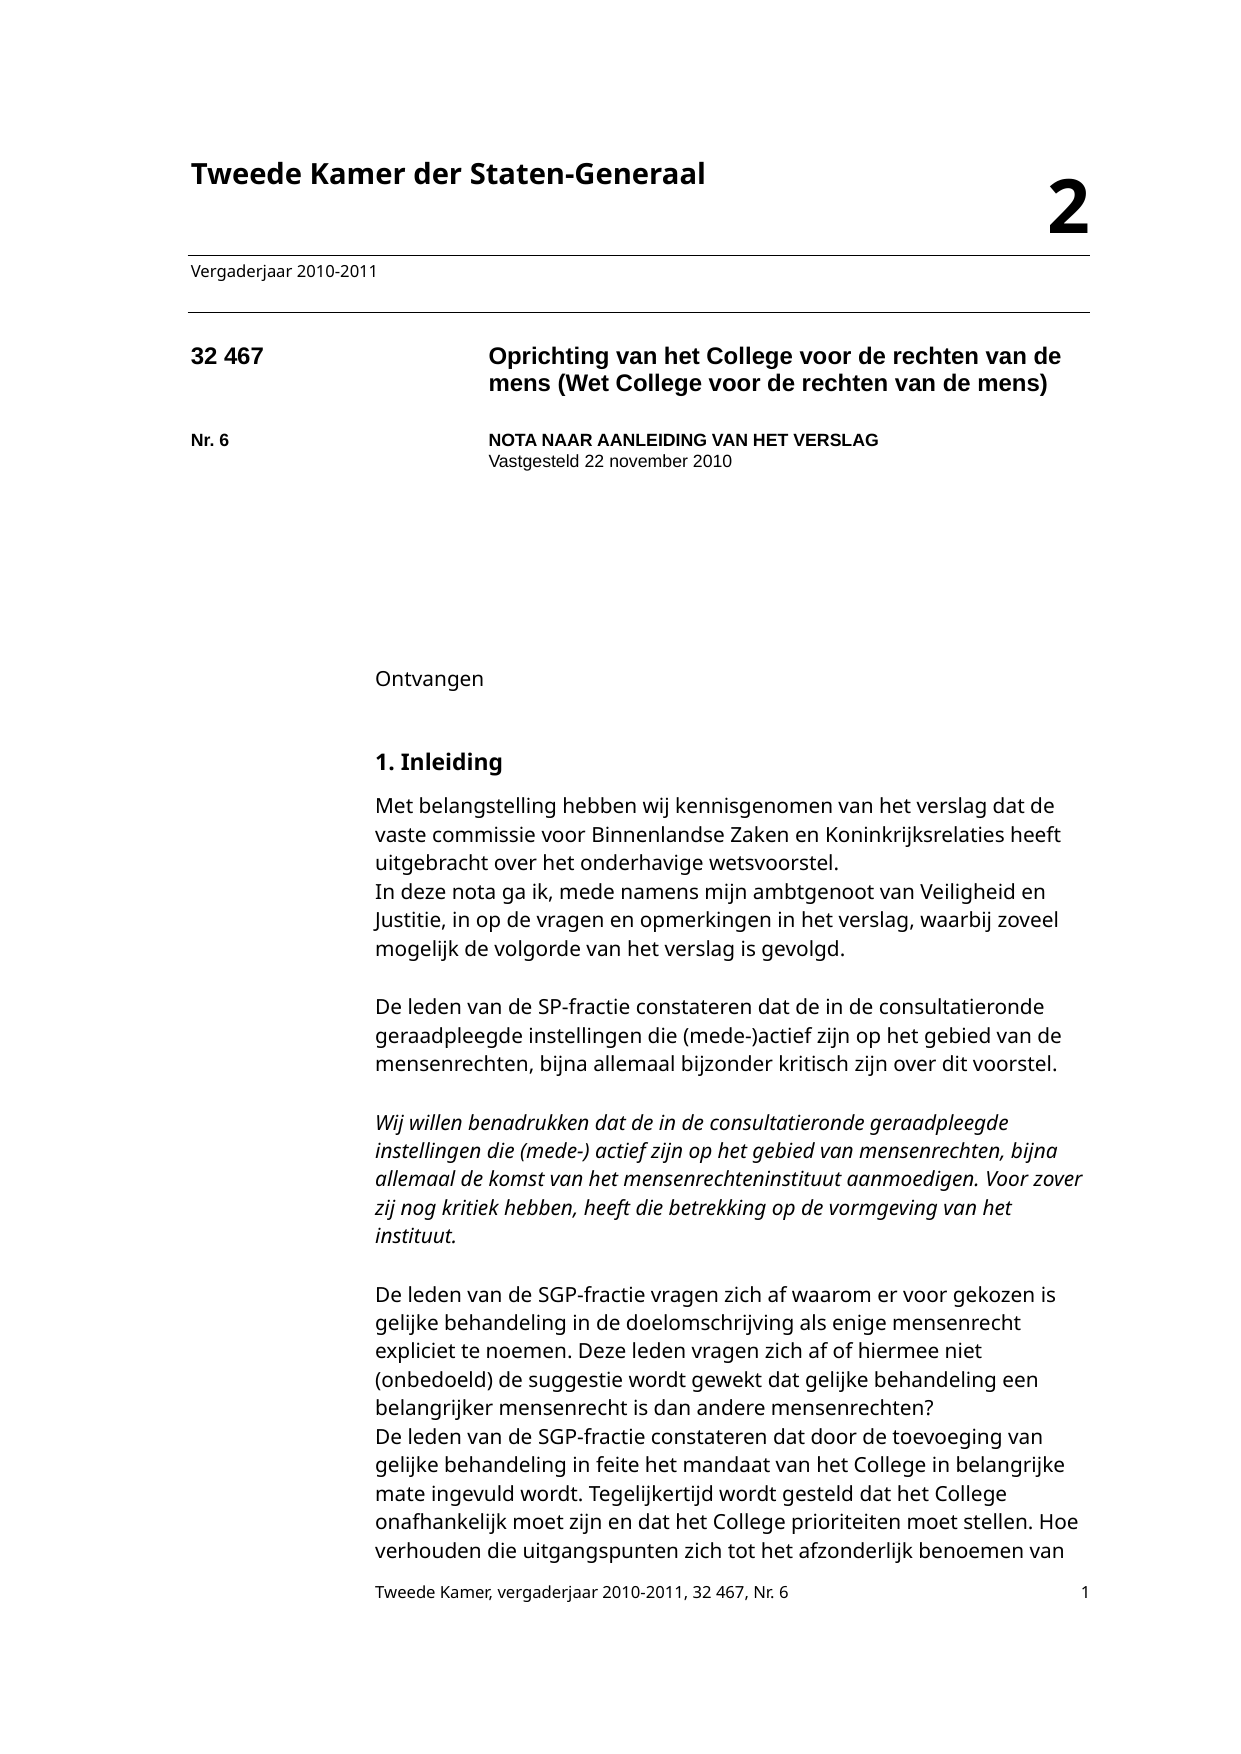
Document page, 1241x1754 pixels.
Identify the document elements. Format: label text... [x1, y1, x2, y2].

text Wij willen benadrukken dat de in de consultatieronde geraadpleegde instellingen die (mede-) actief zijn op het gebied van mensenrechten, bijna allemaal de komst van het mensenrechteninstituut aanmoedigen. Voor zover zij nog kritiek hebben, heeft die betrekking op de vormgeving van het instituut. [375, 1108, 1090, 1250]
table_cell [485, 313, 1090, 339]
table_cell Oprichting van het College voor de rechten van de mens (Wet College voor de rechten van de mens) [485, 339, 1090, 427]
table_cell Nr. 6 [188, 427, 485, 546]
table_header Tweede Kamer der Staten-Generaal [188, 150, 909, 255]
text De leden van de SGP-fractie constateren dat door de toevoeging van gelijke behandeling in feite het mandaat van het College in belangrijke mate ingevuld wordt. Tegelijkertijd wordt gesteld dat het College onafhankelijk moet zijn en dat het College prioriteiten moet stellen. Hoe verhouden die uitgangspunten zich tot het afzonderlijk benoemen van [375, 1422, 1090, 1564]
text Ontvangen [375, 664, 1090, 693]
text De leden van de SP-fractie constateren dat de in de consultatieronde geraadpleegde instellingen die (mede-)actief zijn op het gebied van de mensenrechten, bijna allemaal bijzonder kritisch zijn over dit voorstel. [375, 992, 1090, 1078]
text De leden van de SGP-fractie vragen zich af waarom er voor gekozen is gelijke behandeling in de doelomschrijving als enige mensenrecht expliciet te noemen. Deze leden vragen zich af of hiermee niet (onbedoeld) de suggestie wordt gewekt dat gelijke behandeling een belangrijker mensenrecht is dan andere mensenrechten? [375, 1280, 1090, 1422]
table_cell 32 467 [188, 339, 485, 427]
table_header 2 [910, 150, 1090, 255]
table_cell [188, 313, 485, 339]
table_cell [485, 256, 1090, 312]
text In deze nota ga ik, mede namens mijn ambtgenoot van Veiligheid en Justitie, in op de vragen en opmerkingen in het verslag, waarbij zoveel mogelijk de volgorde van het verslag is gevolgd. [375, 877, 1090, 962]
subtitle 1. Inleiding [375, 745, 1090, 777]
table_cell Vergaderjaar 2010-2011 [188, 256, 485, 312]
text Met belangstelling hebben wij kennisgenomen van het verslag dat de vaste commissie voor Binnenlandse Zaken en Koninkrijksrelaties heeft uitgebracht over het onderhavige wetsvoorstel. [375, 792, 1090, 877]
table_cell NOTA NAAR AANLEIDING VAN HET VERSLAG Vastgesteld 22 november 2010 [485, 427, 1090, 546]
